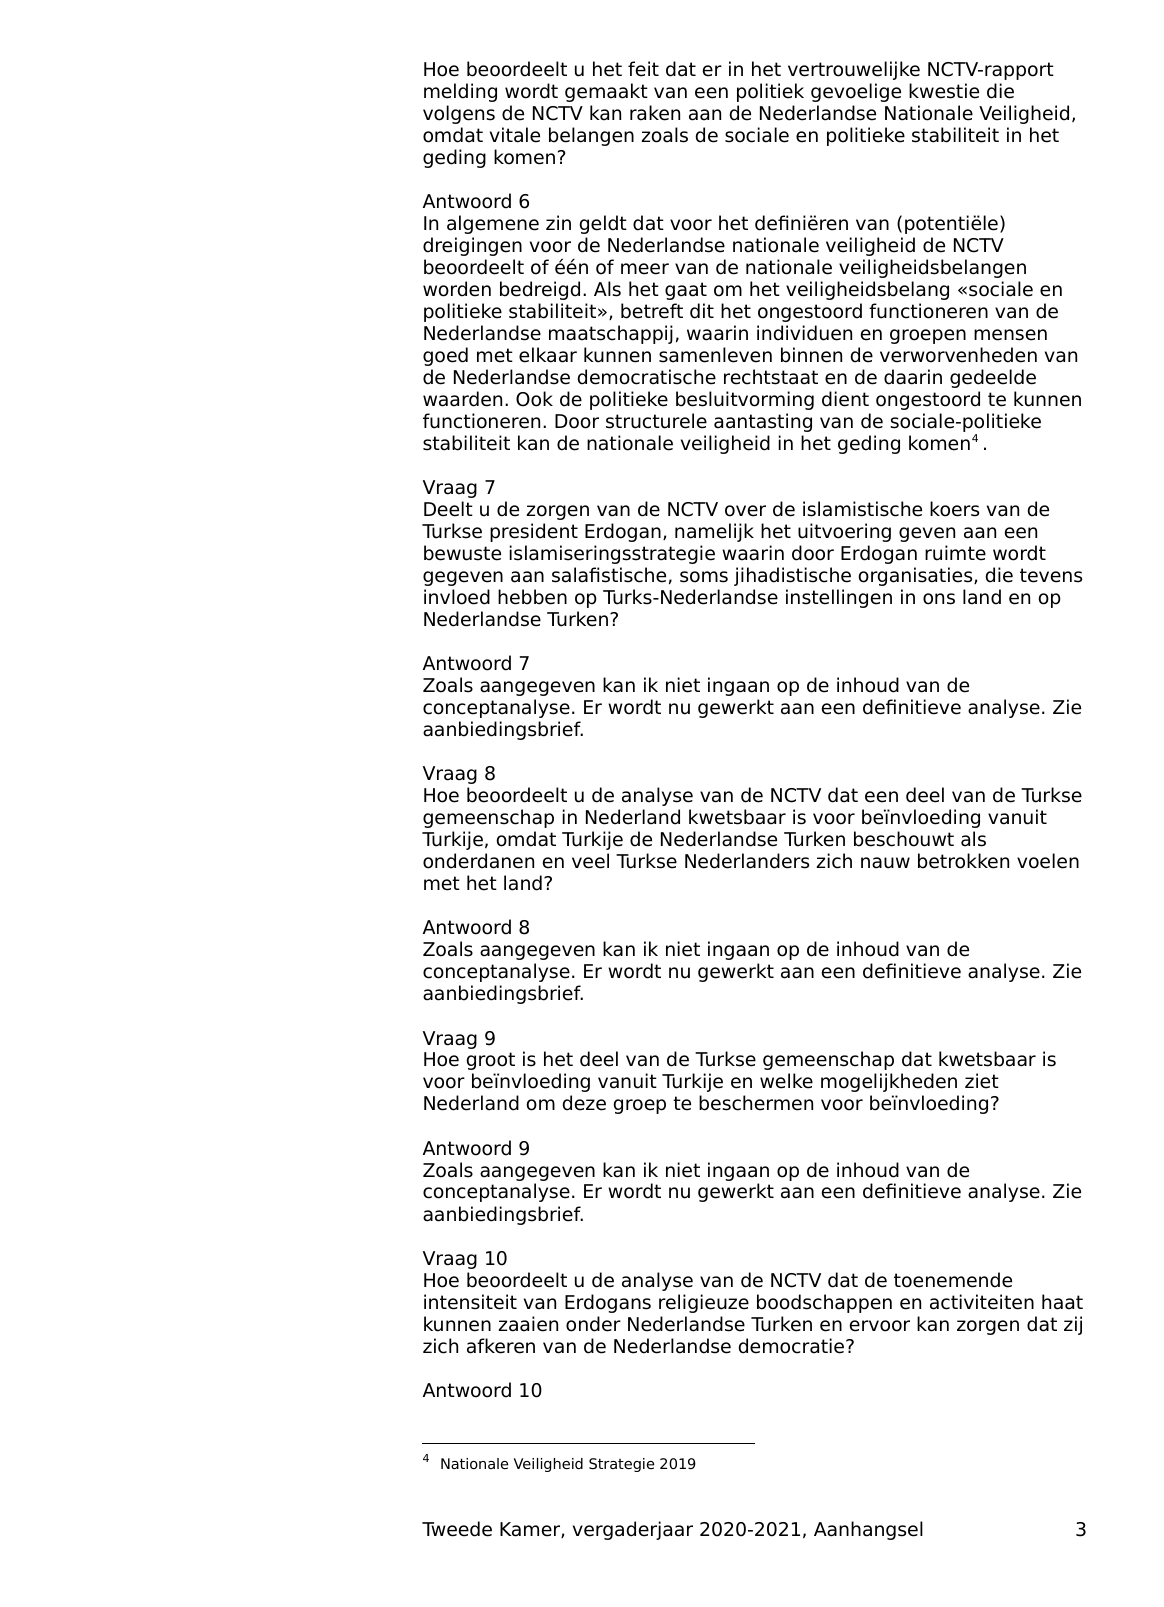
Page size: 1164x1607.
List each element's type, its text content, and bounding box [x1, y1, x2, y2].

text In algemene zin geldt dat voor het definiëren van (potentiële) dreigingen voor de Nederlandse nationale veiligheid de NCTV beoordeelt of één of meer van de nationale veiligheidsbelangen worden bedreigd. Als het gaat om het veiligheidsbelang «sociale en politieke stabiliteit», betreft dit het ongestoord functioneren van de Nederlandse maatschappij, waarin individuen en groepen mensen goed met elkaar kunnen samenleven binnen de verworvenheden van de Nederlandse democratische rechtstaat en de daarin gedeelde waarden. Ook de politieke besluitvorming dient ongestoord te kunnen functioneren. Door structurele aantasting van de sociale-politieke stabiliteit kan de nationale veiligheid in het geding komen. [422, 213, 1087, 455]
text Vraag 10 [422, 1248, 1087, 1269]
text Antwoord 10 [422, 1380, 1087, 1402]
text Antwoord 9 [422, 1137, 1087, 1159]
text Vraag 7 [422, 477, 1087, 499]
text Zoals aangegeven kan ik niet ingaan op de inhoud van de conceptanalyse. Er wordt nu gewerkt aan een definitieve analyse. Zie aanbiedingsbrief. [422, 675, 1087, 741]
text Hoe beoordeelt u de analyse van de NCTV dat de toenemende intensiteit van Erdogans religieuze boodschappen en activiteiten haat kunnen zaaien onder Nederlandse Turken en ervoor kan zorgen dat zij zich afkeren van de Nederlandse democratie? [422, 1269, 1087, 1357]
text Antwoord 7 [422, 653, 1087, 675]
text Zoals aangegeven kan ik niet ingaan op de inhoud van de conceptanalyse. Er wordt nu gewerkt aan een definitieve analyse. Zie aanbiedingsbrief. [422, 1159, 1087, 1225]
text Nationale Veiligheid Strategie 2019 [422, 1452, 1087, 1474]
text Antwoord 8 [422, 917, 1087, 939]
text Deelt u de zorgen van de NCTV over de islamistische koers van de Turkse president Erdogan, namelijk het uitvoering geven aan een bewuste islamiseringsstrategie waarin door Erdogan ruimte wordt gegeven aan salafistische, soms jihadistische organisaties, die tevens invloed hebben op Turks-Nederlandse instellingen in ons land en op Nederlandse Turken? [422, 499, 1087, 631]
text Vraag 8 [422, 763, 1087, 785]
text Hoe beoordeelt u de analyse van de NCTV dat een deel van de Turkse gemeenschap in Nederland kwetsbaar is voor beïnvloeding vanuit Turkije, omdat Turkije de Nederlandse Turken beschouwt als onderdanen en veel Turkse Nederlanders zich nauw betrokken voelen met het land? [422, 785, 1087, 895]
text Antwoord 6 [422, 191, 1087, 213]
text Zoals aangegeven kan ik niet ingaan op de inhoud van de conceptanalyse. Er wordt nu gewerkt aan een definitieve analyse. Zie aanbiedingsbrief. [422, 939, 1087, 1005]
text Hoe beoordeelt u het feit dat er in het vertrouwelijke NCTV-rapport melding wordt gemaakt van een politiek gevoelige kwestie die volgens de NCTV kan raken aan de Nederlandse Nationale Veiligheid, omdat vitale belangen zoals de sociale en politieke stabiliteit in het geding komen? [422, 59, 1087, 169]
text Vraag 9 [422, 1027, 1087, 1049]
text Hoe groot is het deel van de Turkse gemeenschap dat kwetsbaar is voor beïnvloeding vanuit Turkije en welke mogelijkheden ziet Nederland om deze groep te beschermen voor beïnvloeding? [422, 1049, 1087, 1115]
